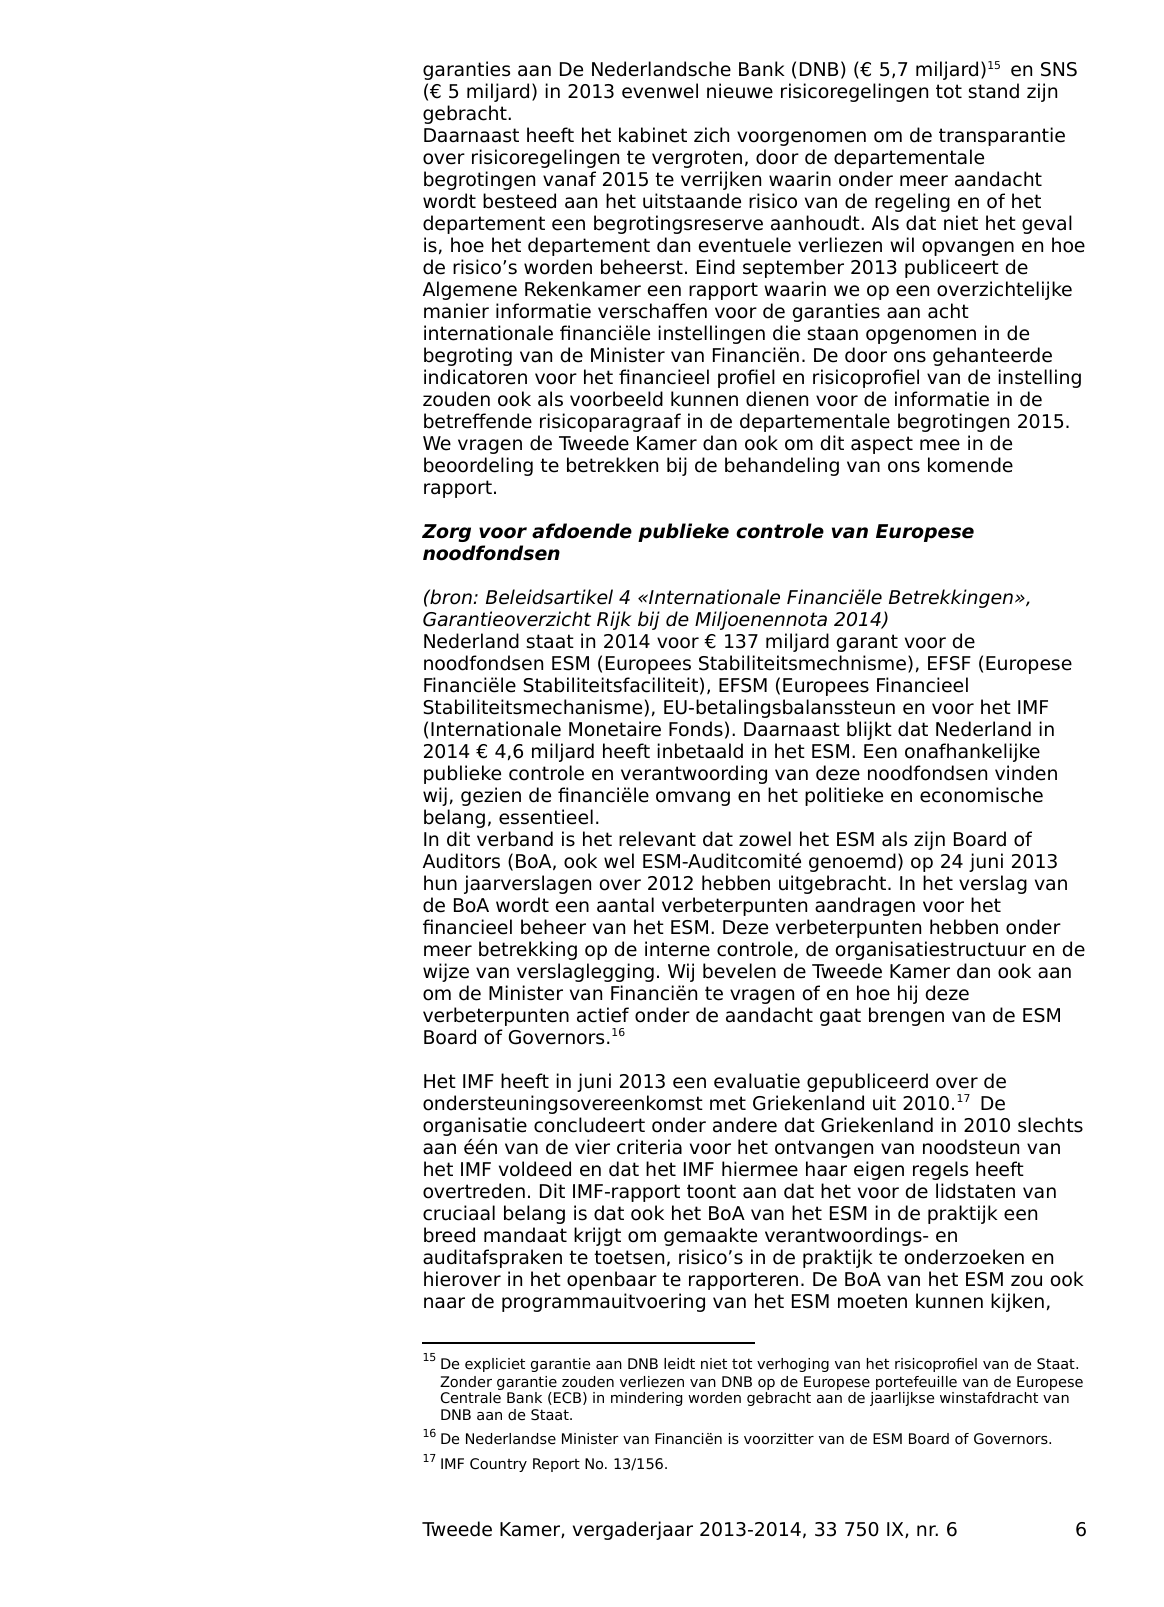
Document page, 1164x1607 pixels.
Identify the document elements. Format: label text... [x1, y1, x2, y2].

text In dit verband is het relevant dat zowel het ESM als zijn Board of Auditors (BoA, ook wel ESM-Auditcomité genoemd) op 24 juni 2013 hun jaarverslagen over 2012 hebben uitgebracht. In het verslag van de BoA wordt een aantal verbeterpunten aandragen voor het financieel beheer van het ESM. Deze verbeterpunten hebben onder meer betrekking op de interne controle, de organisatiestructuur en de wijze van verslaglegging. Wij bevelen de Tweede Kamer dan ook aan om de Minister van Financiën te vragen of en hoe hij deze verbeterpunten actief onder de aandacht gaat brengen van de ESM Board of Governors. [422, 829, 1087, 1048]
text garanties aan De Nederlandsche Bank (DNB) (€ 5,7 miljard) en SNS (€ 5 miljard) in 2013 evenwel nieuwe risicoregelingen tot stand zijn gebracht. [422, 59, 1087, 125]
subtitle Zorg voor afdoende publieke controle van Europese noodfondsen [422, 521, 1087, 565]
text Daarnaast heeft het kabinet zich voorgenomen om de transparantie over risicoregelingen te vergroten, door de departementale begrotingen vanaf 2015 te verrijken waarin onder meer aandacht wordt besteed aan het uitstaande risico van de regeling en of het departement een begrotingsreserve aanhoudt. Als dat niet het geval is, hoe het departement dan eventuele verliezen wil opvangen en hoe de risico’s worden beheerst. Eind september 2013 publiceert de Algemene Rekenkamer een rapport waarin we op een overzichtelijke manier informatie verschaffen voor de garanties aan acht internationale financiële instellingen die staan opgenomen in de begroting van de Minister van Financiën. De door ons gehanteerde indicatoren voor het financieel profiel en risicoprofiel van de instelling zouden ook als voorbeeld kunnen dienen voor de informatie in de betreffende risicoparagraaf in de departementale begrotingen 2015. [422, 125, 1087, 433]
text (bron: Beleidsartikel 4 «Internationale Financiële Betrekkingen», Garantieoverzicht Rijk bij de Miljoenennota 2014) [422, 587, 1087, 631]
text De Nederlandse Minister van Financiën is voorzitter van de ESM Board of Governors. [422, 1427, 1087, 1449]
text Het IMF heeft in juni 2013 een evaluatie gepubliceerd over de ondersteuningsovereenkomst met Griekenland uit 2010. De organisatie concludeert onder andere dat Griekenland in 2010 slechts aan één van de vier criteria voor het ontvangen van noodsteun van het IMF voldeed en dat het IMF hiermee haar eigen regels heeft overtreden. Dit IMF-rapport toont aan dat het voor de lidstaten van cruciaal belang is dat ook het BoA van het ESM in de praktijk een breed mandaat krijgt om gemaakte verantwoordings- en auditafspraken te toetsen, risico’s in de praktijk te onderzoeken en hierover in het openbaar te rapporteren. De BoA van het ESM zou ook naar de programmauitvoering van het ESM moeten kunnen kijken, [422, 1071, 1087, 1312]
text Nederland staat in 2014 voor € 137 miljard garant voor de noodfondsen ESM (Europees Stabiliteitsmechnisme), EFSF (Europese Financiële Stabiliteitsfaciliteit), EFSM (Europees Financieel Stabiliteitsmechanisme), EU-betalingsbalanssteun en voor het IMF (Internationale Monetaire Fonds). Daarnaast blijkt dat Nederland in 2014 € 4,6 miljard heeft inbetaald in het ESM. Een onafhankelijke publieke controle en verantwoording van deze noodfondsen vinden wij, gezien de financiële omvang en het politieke en economische belang, essentieel. [422, 631, 1087, 829]
text We vragen de Tweede Kamer dan ook om dit aspect mee in de beoordeling te betrekken bij de behandeling van ons komende rapport. [422, 433, 1087, 499]
text De expliciet garantie aan DNB leidt niet tot verhoging van het risicoprofiel van de Staat. Zonder garantie zouden verliezen van DNB op de Europese portefeuille van de Europese Centrale Bank (ECB) in mindering worden gebracht aan de jaarlijkse winstafdracht van DNB aan de Staat. [422, 1352, 1087, 1424]
text IMF Country Report No. 13/156. [422, 1452, 1087, 1474]
